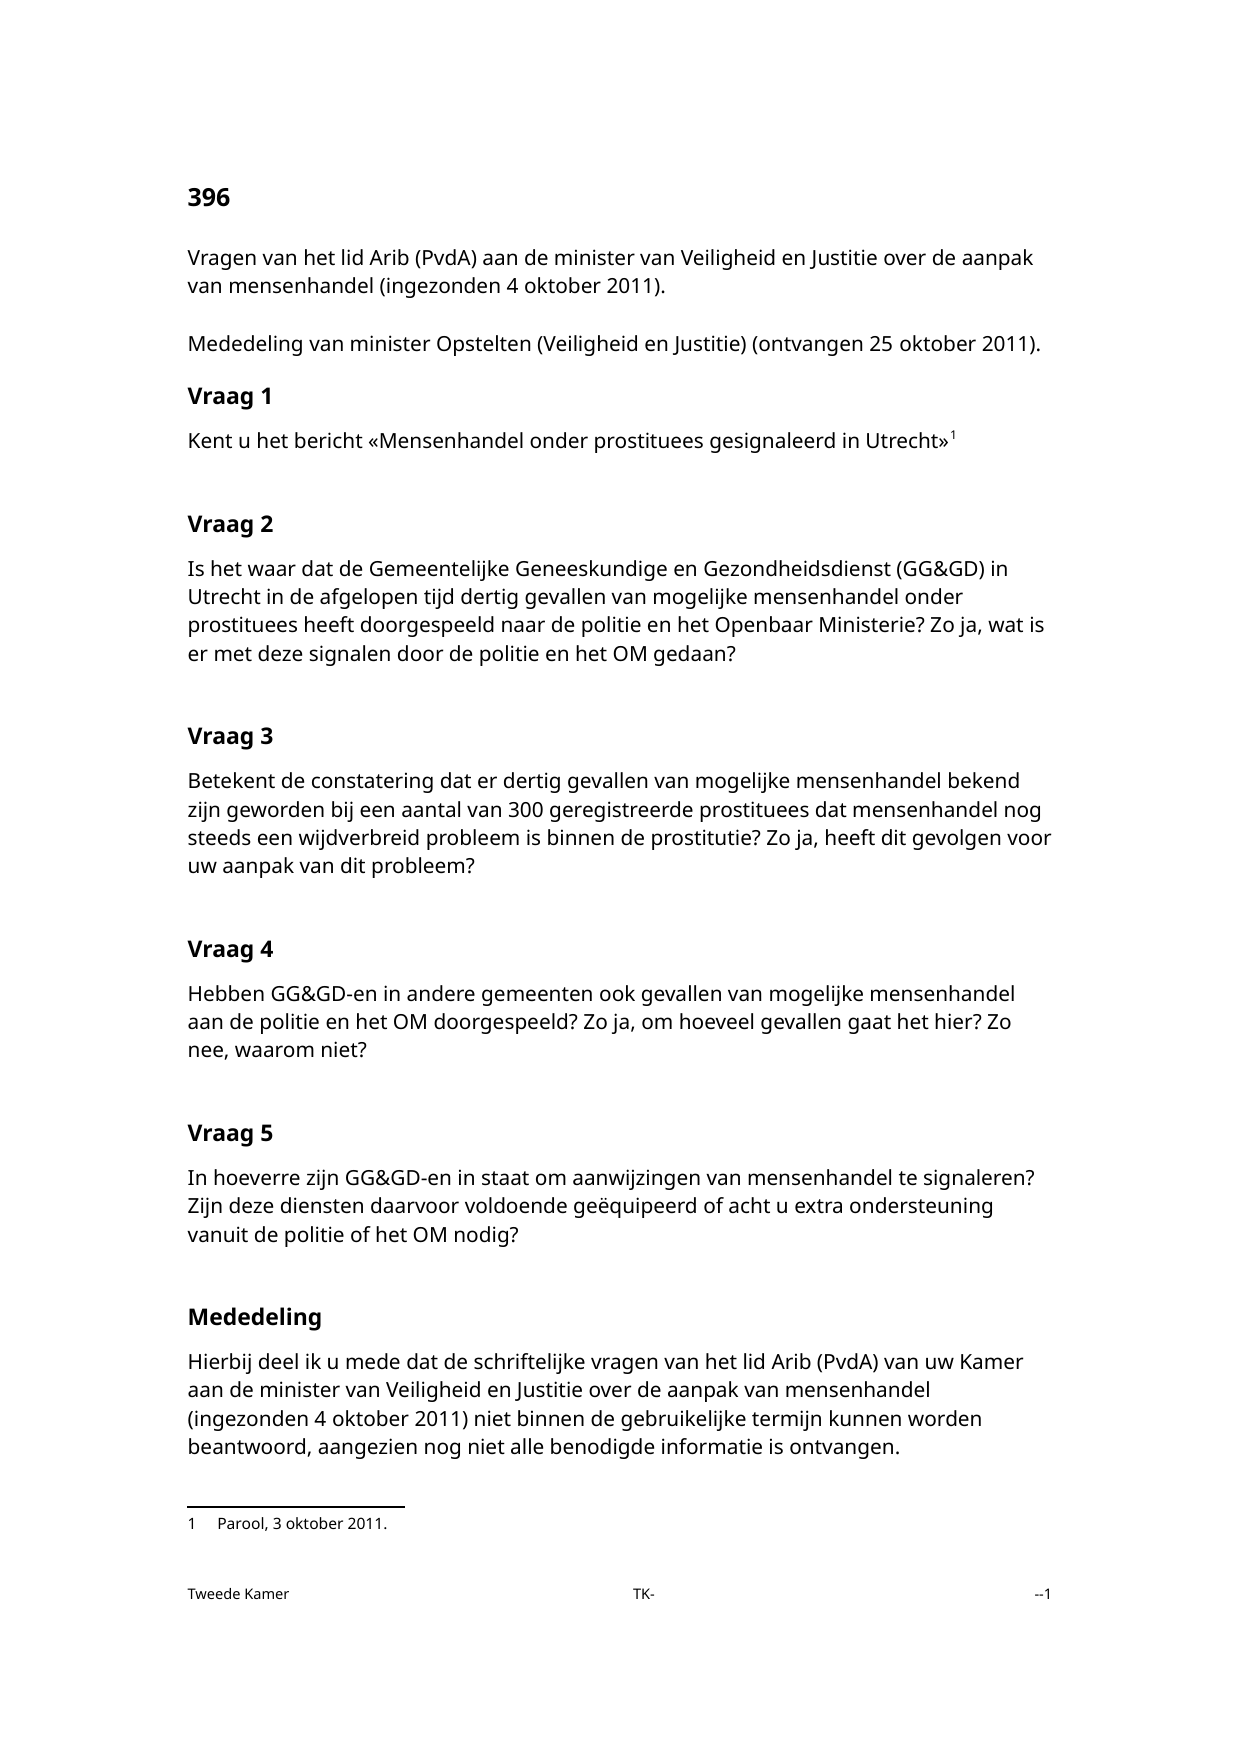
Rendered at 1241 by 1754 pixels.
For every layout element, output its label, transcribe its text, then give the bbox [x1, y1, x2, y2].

subtitle Mededeling [187, 1301, 1053, 1332]
text Parool, 3 oktober 2011. [187, 1506, 1053, 1534]
text Hebben GG&GD-en in andere gemeenten ook gevallen van mogelijke mensenhandel aan de politie en het OM doorgespeeld? Zo ja, om hoeveel gevallen gaat het hier? Zo nee, waarom niet? [187, 979, 1053, 1064]
subtitle Vraag 1 [187, 380, 1053, 412]
subtitle Vraag 3 [187, 720, 1053, 751]
text Is het waar dat de Gemeentelijke Geneeskundige en Gezondheidsdienst (GG&GD) in Utrecht in de afgelopen tijd dertig gevallen van mogelijke mensenhandel onder prostituees heeft doorgespeeld naar de politie en het Openbaar Ministerie? Zo ja, wat is er met deze signalen door de politie en het OM gedaan? [187, 554, 1053, 667]
subtitle Vraag 4 [187, 932, 1053, 964]
text In hoeverre zijn GG&GD-en in staat om aanwijzingen van mensenhandel te signaleren? Zijn deze diensten daarvoor voldoende geëquipeerd of acht u extra ondersteuning vanuit de politie of het OM nodig? [187, 1163, 1053, 1248]
text 396 [187, 179, 1053, 213]
subtitle Vraag 5 [187, 1117, 1053, 1148]
text Betekent de constatering dat er dertig gevallen van mogelijke mensenhandel bekend zijn geworden bij een aantal van 300 geregistreerde prostituees dat mensenhandel nog steeds een wijdverbreid probleem is binnen de prostitutie? Zo ja, heeft dit gevolgen voor uw aanpak van dit probleem? [187, 766, 1053, 880]
text Hierbij deel ik u mede dat de schriftelijke vragen van het lid Arib (PvdA) van uw Kamer aan de minister van Veiligheid en Justitie over de aanpak van mensenhandel (ingezonden 4 oktober 2011) niet binnen de gebruikelijke termijn kunnen worden beantwoord, aangezien nog niet alle benodigde informatie is ontvangen. [187, 1347, 1053, 1461]
text Mededeling van minister Opstelten (Veiligheid en Justitie) (ontvangen 25 oktober 2011). [187, 329, 1053, 358]
text Kent u het bericht «Mensenhandel onder prostituees gesignaleerd in Utrecht» [187, 427, 1053, 455]
subtitle Vraag 2 [187, 507, 1053, 539]
text Vragen van het lid Arib (PvdA) aan de minister van Veiligheid en Justitie over de aanpak van mensenhandel (ingezonden 4 oktober 2011). [187, 243, 1053, 300]
